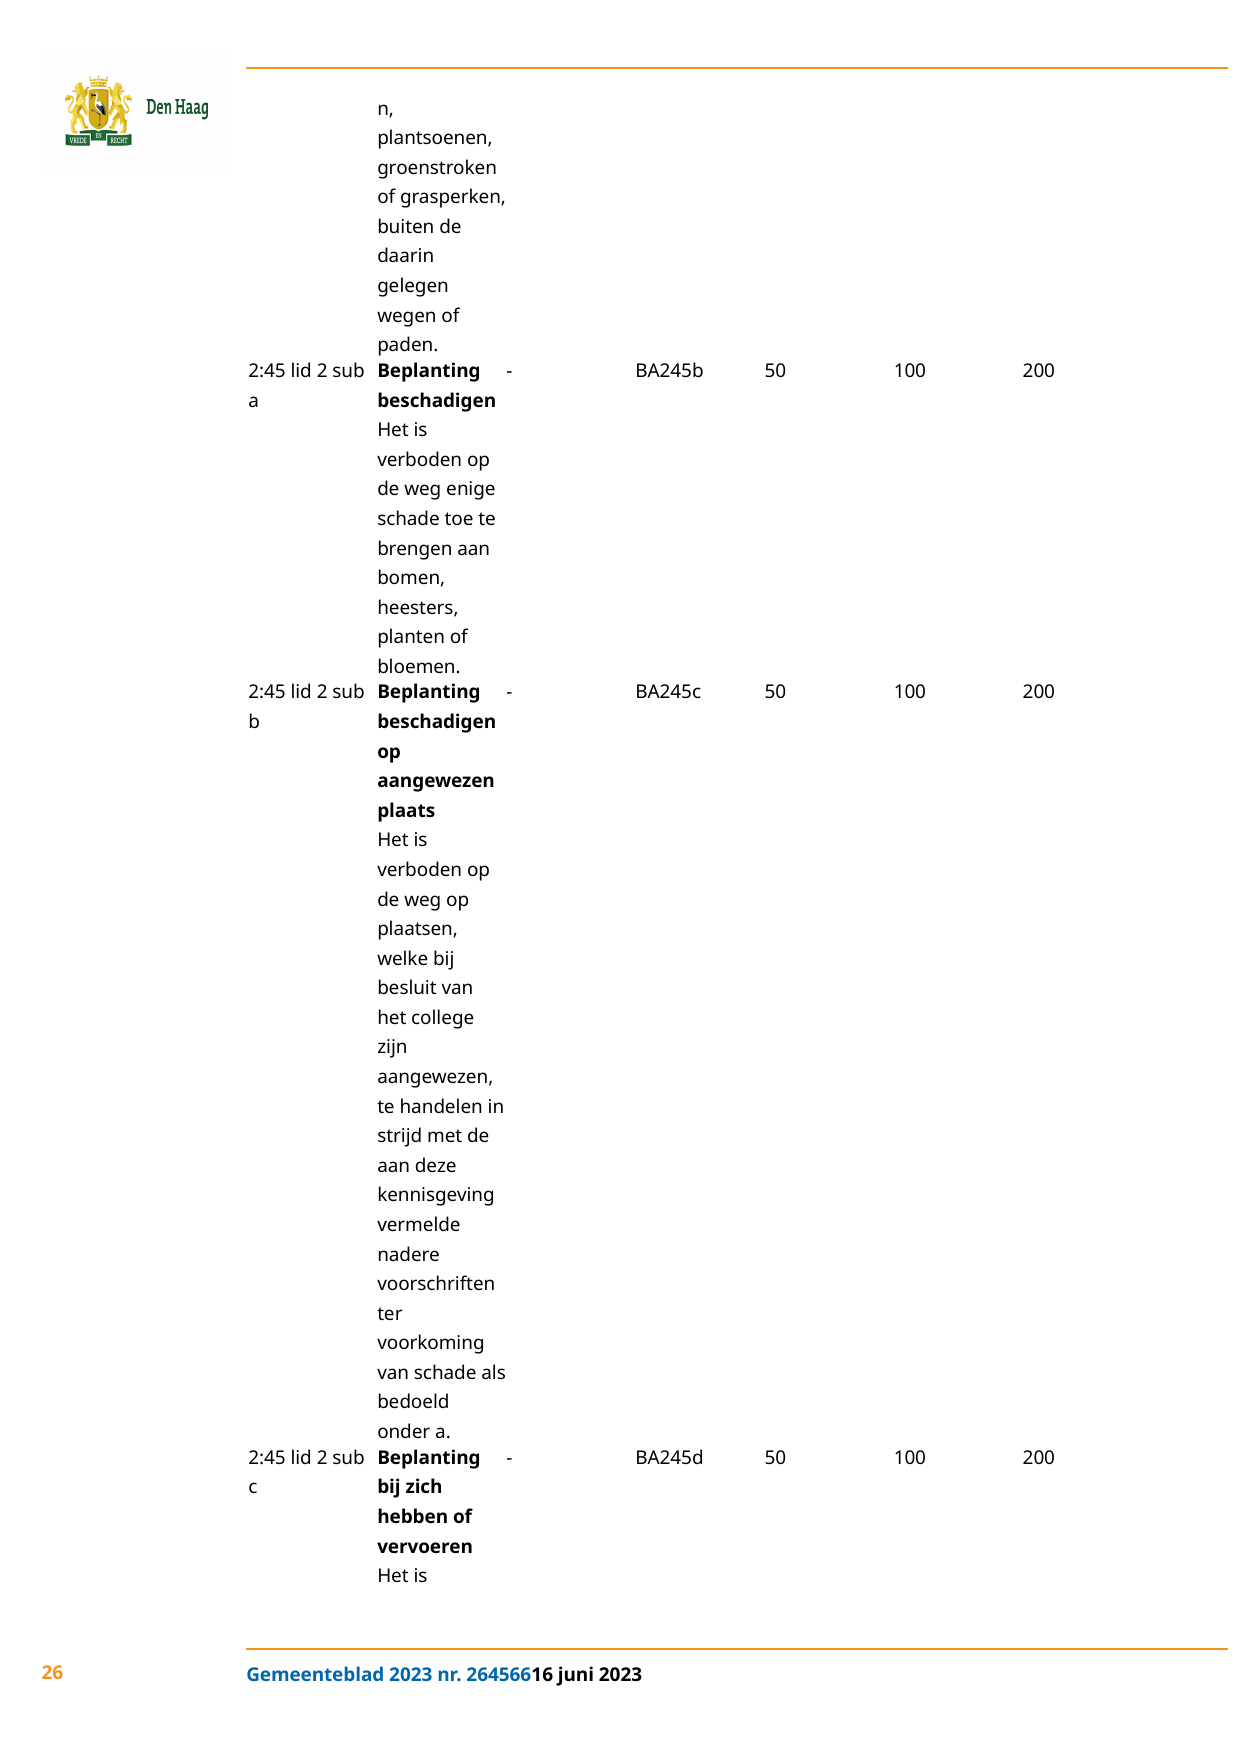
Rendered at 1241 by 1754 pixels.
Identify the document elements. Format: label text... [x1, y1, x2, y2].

table_cell 200 [1023, 1444, 1152, 1588]
picture [41, 47, 231, 172]
table_cell 50 [764, 1444, 893, 1588]
table_cell BA245c [635, 679, 764, 1444]
table_cell [894, 95, 1022, 357]
table_cell - [506, 357, 635, 679]
table_cell n, plantsoenen, groenstroken of grasperken, buiten de daarin gelegen wegen of paden. [377, 95, 506, 357]
table_cell [506, 95, 635, 357]
table_cell 100 [894, 357, 1022, 679]
table_cell [1023, 95, 1152, 357]
table_cell Beplanting bij zich hebben of vervoeren Het is [377, 1444, 506, 1588]
table_cell 50 [764, 357, 893, 679]
table_cell 100 [894, 1444, 1022, 1588]
table_cell 2:45 lid 2 sub b [248, 679, 377, 1444]
table_cell 100 [894, 679, 1022, 1444]
table_cell - [506, 679, 635, 1444]
table_cell 2:45 lid 2 sub a [248, 357, 377, 679]
table_cell [248, 95, 377, 357]
table_cell BA245b [635, 357, 764, 679]
table_cell BA245d [635, 1444, 764, 1588]
table_cell Beplanting beschadigen op aangewezen plaats Het is verboden op de weg op plaatsen, welke bij besluit van het college zijn aangewezen, te handelen in strijd met de aan deze kennisgeving vermelde nadere voorschriften ter voorkoming van schade als bedoeld onder a. [377, 679, 506, 1444]
table_cell Beplanting beschadigen Het is verboden op de weg enige schade toe te brengen aan bomen, heesters, planten of bloemen. [377, 357, 506, 679]
table_cell 200 [1023, 357, 1152, 679]
table_cell [635, 95, 764, 357]
table_cell 2:45 lid 2 sub c [248, 1444, 377, 1588]
table_cell 50 [764, 679, 893, 1444]
table_cell [764, 95, 893, 357]
table_cell 200 [1023, 679, 1152, 1444]
table_cell - [506, 1444, 635, 1588]
